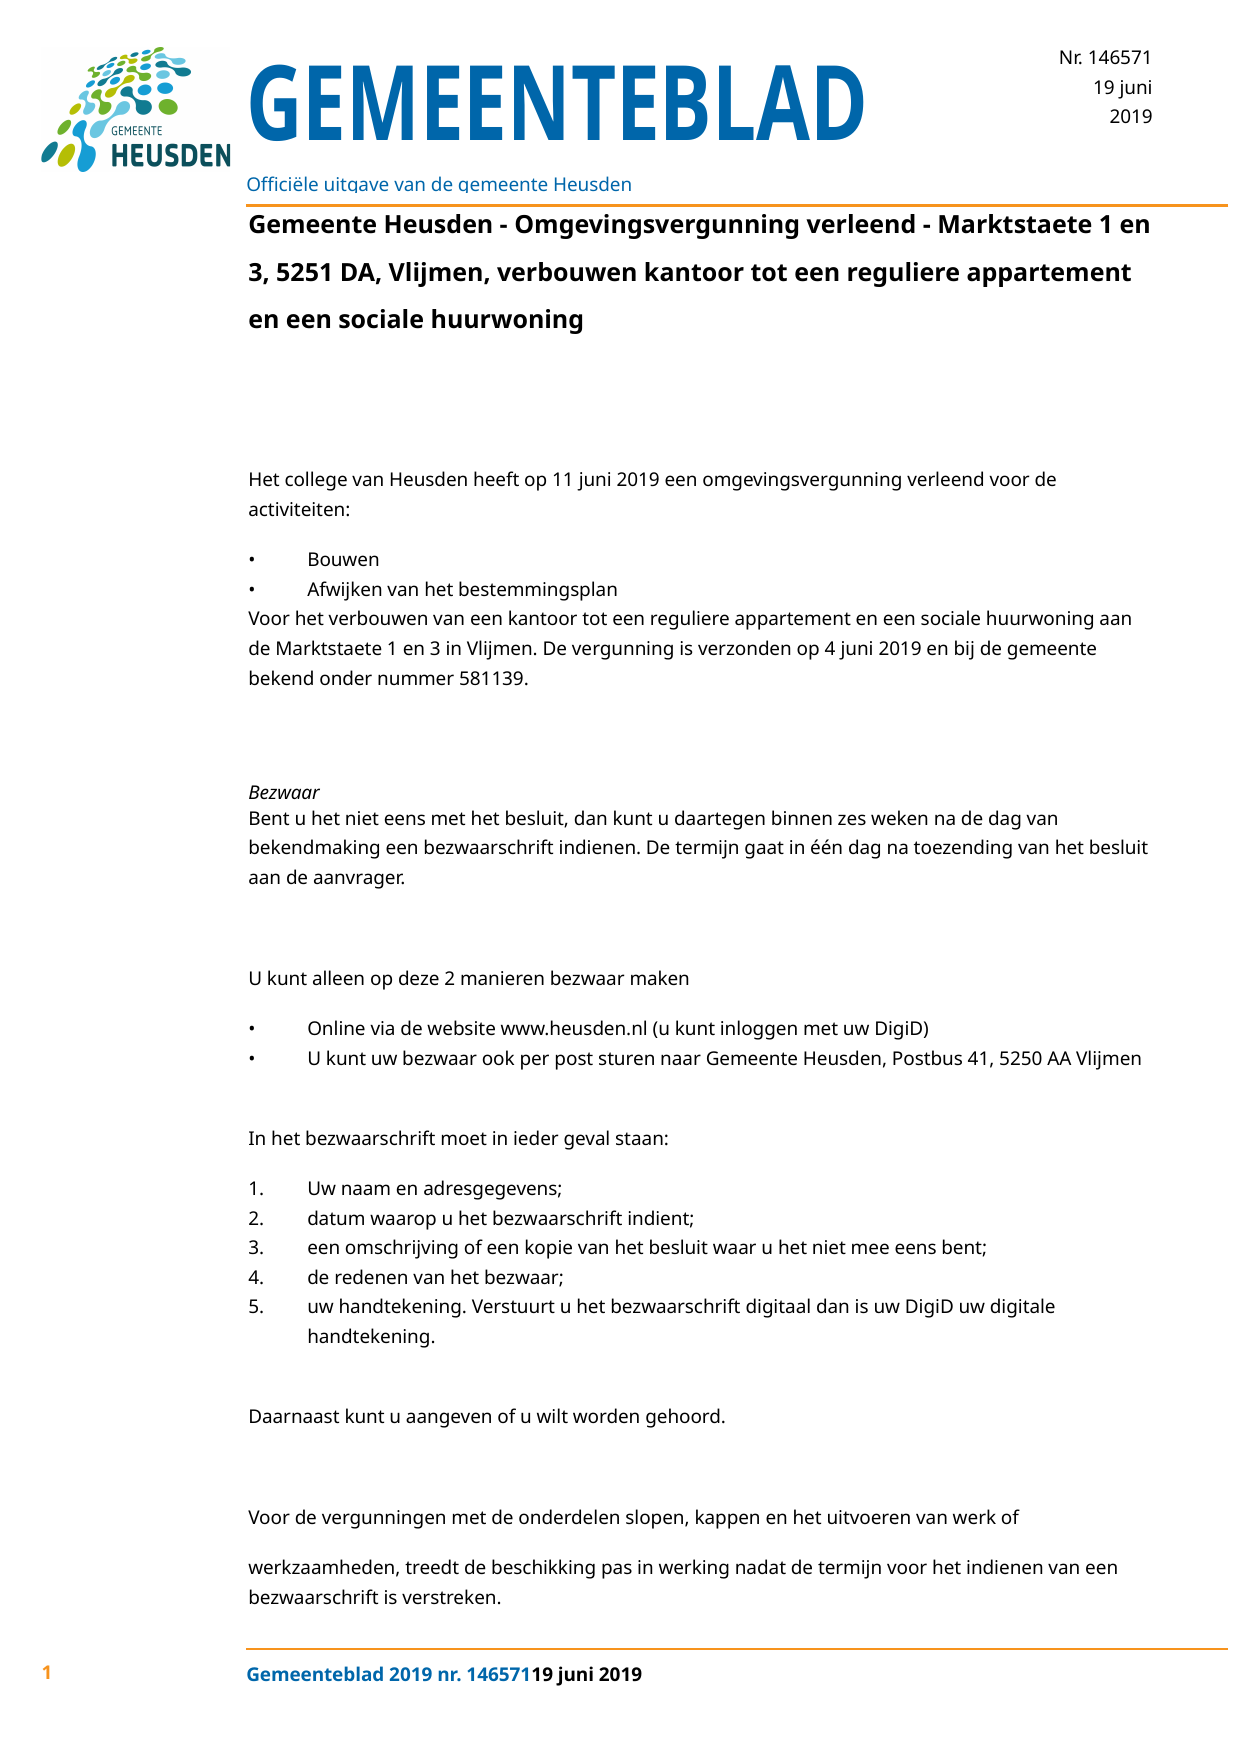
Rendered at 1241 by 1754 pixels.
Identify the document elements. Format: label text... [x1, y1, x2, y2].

text Bent u het niet eens met het besluit, dan kunt u daartegen binnen zes weken na de dag van bekendmaking een bezwaarschrift indienen. De termijn gaat in één dag na toezending van het besluit aan de aanvrager. [248, 805, 1152, 890]
picture [41, 47, 231, 172]
text Voor de vergunningen met de onderdelen slopen, kappen en het uitvoeren van werk of [248, 1504, 1152, 1530]
list datum waarop u het bezwaarschrift indient; [248, 1205, 1152, 1231]
text Bezwaar [248, 779, 1152, 805]
list Bouwen [248, 546, 1152, 572]
list Online via de website www.heusden.nl (u kunt inloggen met uw DigiD) [248, 1015, 1152, 1041]
list Uw naam en adresgegevens; [248, 1175, 1152, 1201]
text werkzaamheden, treedt de beschikking pas in werking nadat de termijn voor het indienen van een bezwaarschrift is verstreken. [248, 1554, 1152, 1610]
list Afwijken van het bestemmingsplan [248, 576, 1152, 602]
list een omschrijving of een kopie van het besluit waar u het niet mee eens bent; [248, 1234, 1152, 1260]
text Voor het verbouwen van een kantoor tot een reguliere appartement en een sociale huurwoning aan de Marktstaete 1 en 3 in Vlijmen. De vergunning is verzonden op 4 juni 2019 en bij de gemeente bekend onder nummer 581139. [248, 606, 1152, 690]
list U kunt uw bezwaar ook per post sturen naar Gemeente Heusden, Postbus 41, 5250 AA Vlijmen [248, 1045, 1152, 1071]
list uw handtekening. Verstuurt u het bezwaarschrift digitaal dan is uw DigiD uw digitale handtekening. [248, 1293, 1152, 1349]
text U kunt alleen op deze 2 manieren bezwaar maken [248, 965, 1152, 991]
text In het bezwaarschrift moet in ieder geval staan: [248, 1125, 1152, 1151]
text Gemeente Heusden - Omgevingsvergunning verleend - Marktstaete 1 en 3, 5251 DA, Vlijmen, verbouwen kantoor tot een reguliere appartement en een sociale huurwoning [248, 207, 1152, 336]
list de redenen van het bezwaar; [248, 1264, 1152, 1290]
text Het college van Heusden heeft op 11 juni 2019 een omgevingsvergunning verleend voor de activiteiten: [248, 466, 1152, 522]
text Daarnaast kunt u aangeven of u wilt worden gehoord. [248, 1403, 1152, 1429]
